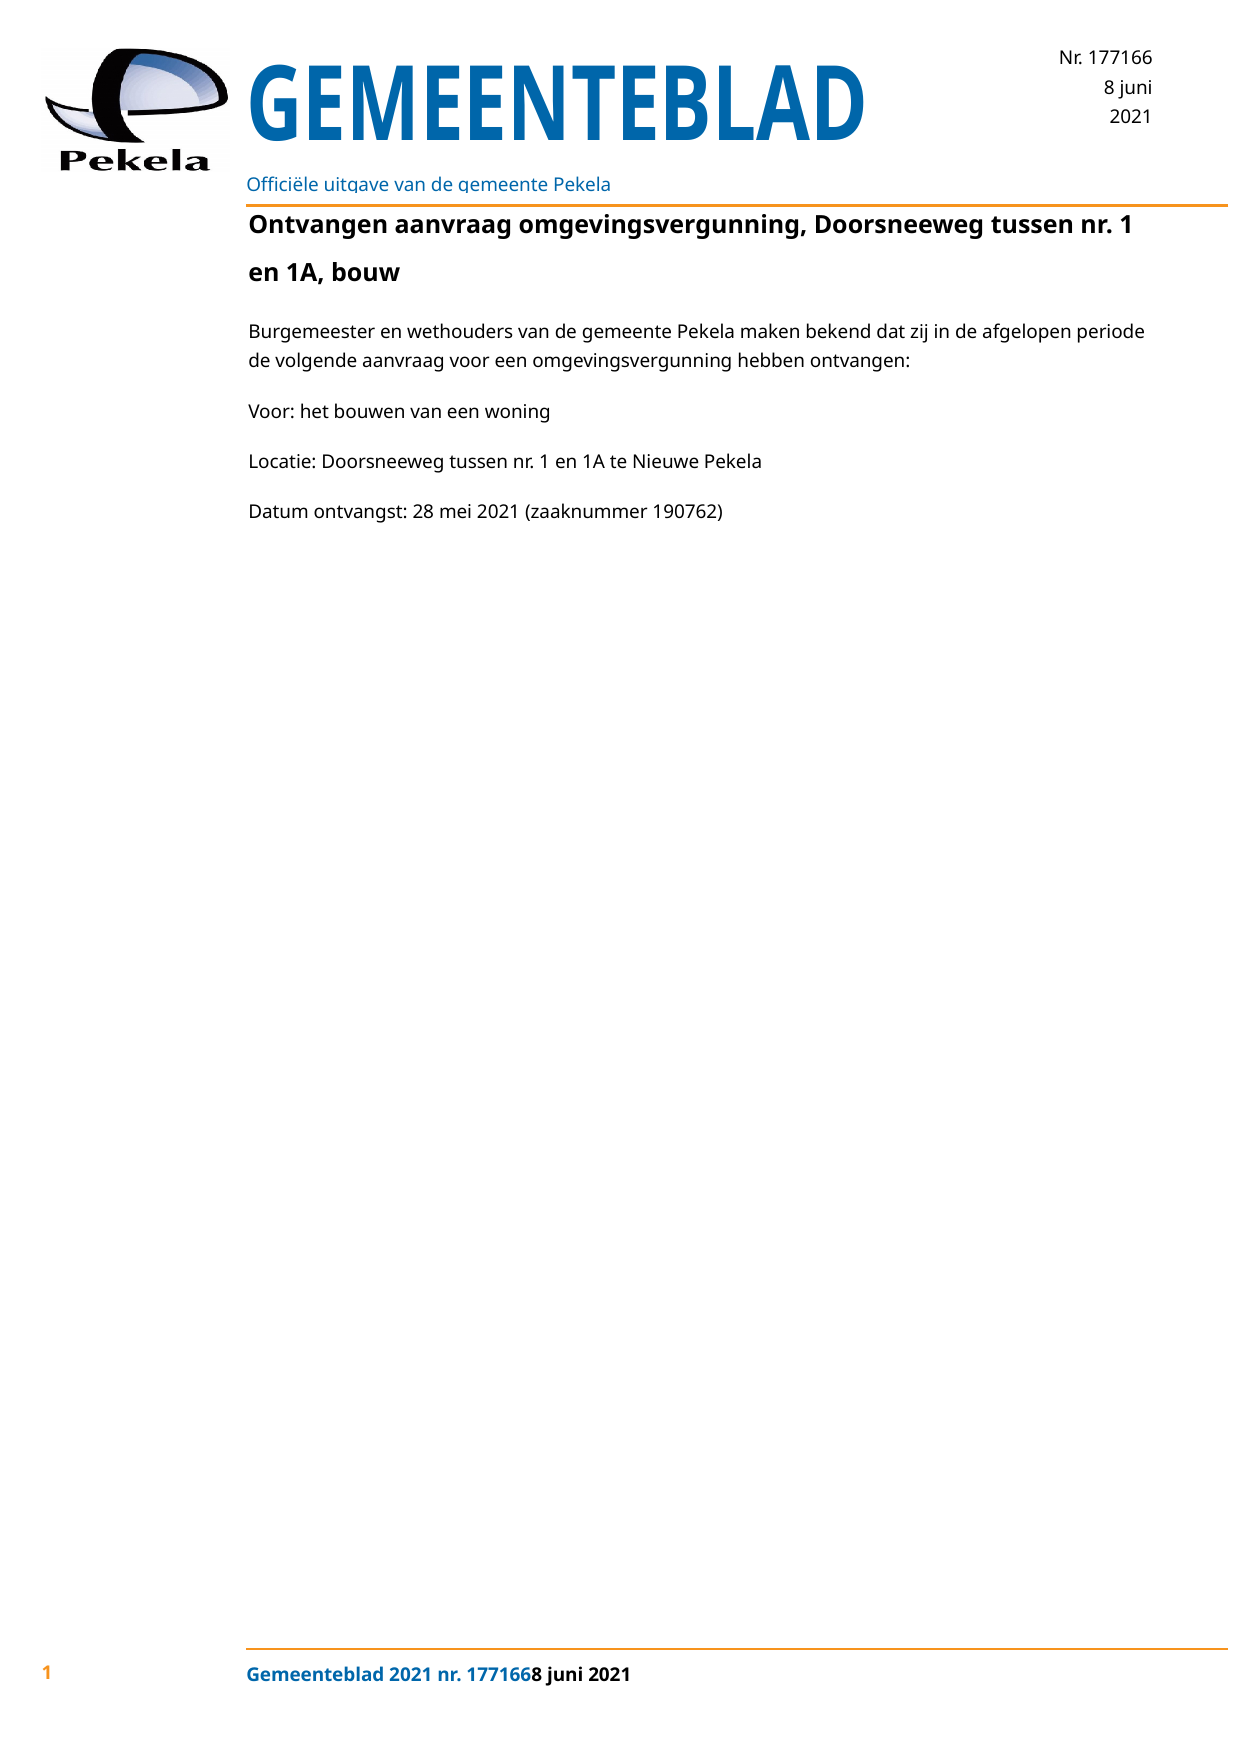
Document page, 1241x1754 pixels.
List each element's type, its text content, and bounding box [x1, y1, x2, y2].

picture [41, 47, 231, 172]
text Burgemeester en wethouders van de gemeente Pekela maken bekend dat zij in de afgelopen periode de volgende aanvraag voor een omgevingsvergunning hebben ontvangen: [248, 318, 1152, 373]
text Voor: het bouwen van een woning [248, 398, 1152, 424]
text Locatie: Doorsneeweg tussen nr. 1 en 1A te Nieuwe Pekela [248, 448, 1152, 474]
text Datum ontvangst: 28 mei 2021 (zaaknummer 190762) [248, 499, 1152, 524]
text Ontvangen aanvraag omgevingsvergunning, Doorsneeweg tussen nr. 1 en 1A, bouw [248, 207, 1152, 288]
